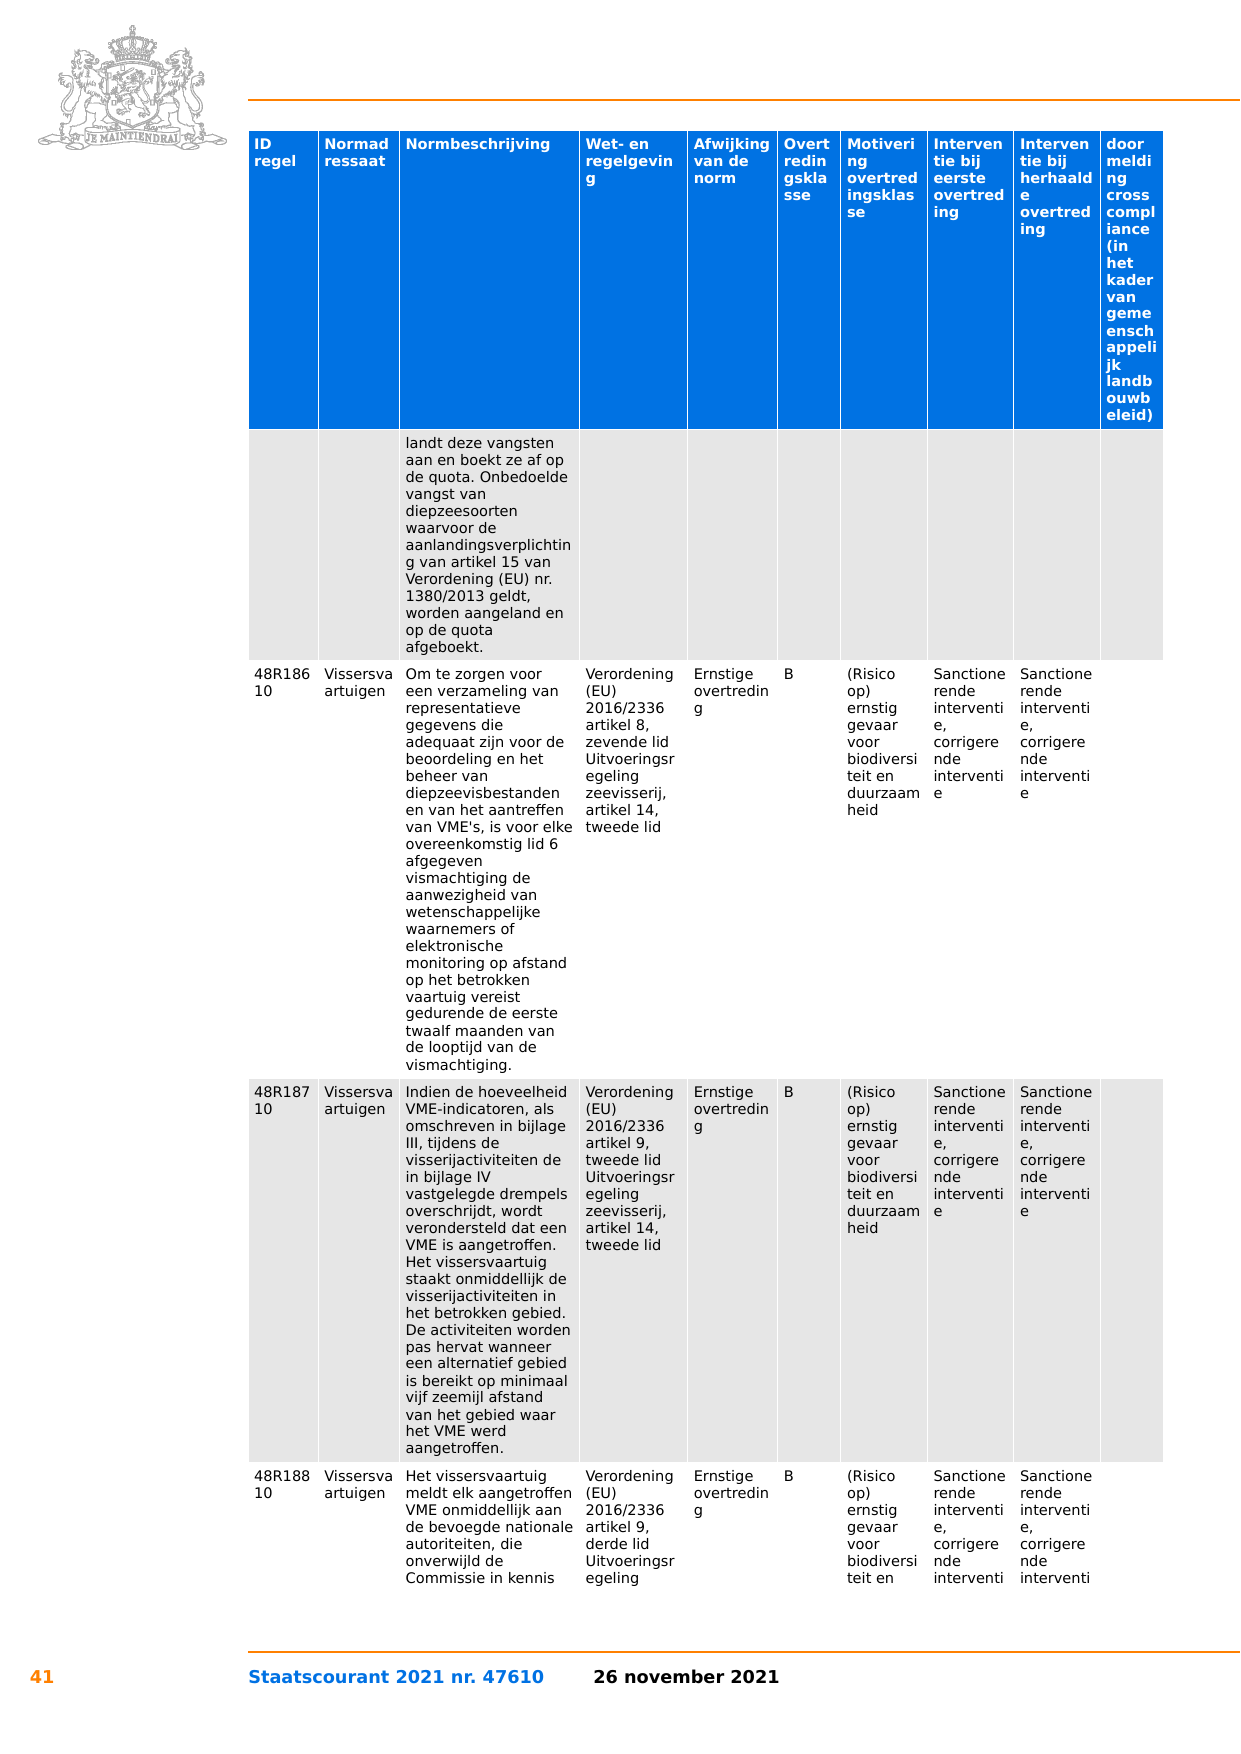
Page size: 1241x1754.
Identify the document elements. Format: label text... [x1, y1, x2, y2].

table_cell [249, 430, 318, 660]
table_header ID regel [249, 131, 318, 429]
table_cell 48R18810 [249, 1463, 318, 1591]
table_cell [1101, 1079, 1163, 1462]
table_cell [319, 430, 399, 660]
table_cell (Risico op) ernstig gevaar voor biodiversiteit en [841, 1463, 927, 1591]
table_cell Vissersvaartuigen [319, 1079, 399, 1462]
table_cell [1014, 430, 1100, 660]
table_cell Verordening (EU) 2016/2336 artikel 8, zevende lid Uitvoeringsregeling zeevisserij, artikel 14, tweede lid [580, 661, 687, 1078]
table_cell Sanctionerende interventie, corrigerende interventie [928, 661, 1013, 1078]
table_cell [778, 430, 840, 660]
table_header Normadressaat [319, 131, 399, 429]
table_cell (Risico op) ernstig gevaar voor biodiversiteit en duurzaamheid [841, 1079, 927, 1462]
table_cell B [778, 1079, 840, 1462]
table_cell 48R18710 [249, 1079, 318, 1462]
table_cell Verordening (EU) 2016/2336 artikel 9, derde lid Uitvoeringsregeling [580, 1463, 687, 1591]
table_cell Vissersvaartuigen [319, 1463, 399, 1591]
table_cell [928, 430, 1013, 660]
table_cell Sanctionerende interventie, corrigerende interventi [1014, 1463, 1100, 1591]
table_cell Ernstige overtreding [688, 661, 777, 1078]
table_cell Sanctionerende interventie, corrigerende interventi [928, 1463, 1013, 1591]
table_cell (Risico op) ernstig gevaar voor biodiversiteit en duurzaamheid [841, 661, 927, 1078]
table_cell [841, 430, 927, 660]
table_cell Sanctionerende interventie, corrigerende interventie [928, 1079, 1013, 1462]
picture [38, 25, 227, 150]
table_cell Indien de hoeveelheid VME-indicatoren, als omschreven in bijlage III, tijdens de visserijactiviteiten de in bijlage IV vastgelegde drempels overschrijdt, wordt verondersteld dat een VME is aangetroffen. Het vissersvaartuig staakt onmiddellijk de visserijactiviteiten in het betrokken gebied. De activiteiten worden pas hervat wanneer een alternatief gebied is bereikt op minimaal vijf zeemijl afstand van het gebied waar het VME werd aangetroffen. [400, 1079, 579, 1462]
table_cell [1101, 430, 1163, 660]
table_cell Om te zorgen voor een verzameling van representatieve gegevens die adequaat zijn voor de beoordeling en het beheer van diepzeevisbestanden en van het aantreffen van VME's, is voor elke overeenkomstig lid 6 afgegeven vismachtiging de aanwezigheid van wetenschappelijke waarnemers of elektronische monitoring op afstand op het betrokken vaartuig vereist gedurende de eerste twaalf maanden van de looptijd van de vismachtiging. [400, 661, 579, 1078]
table_cell 48R18610 [249, 661, 318, 1078]
table_header Afwijking van de norm [688, 131, 777, 429]
table_cell Verordening (EU) 2016/2336 artikel 9, tweede lid Uitvoeringsregeling zeevisserij, artikel 14, tweede lid [580, 1079, 687, 1462]
table_cell landt deze vangsten aan en boekt ze af op de quota. Onbedoelde vangst van diepzeesoorten waarvoor de aanlandingsverplichting van artikel 15 van Verordening (EU) nr. 1380/2013 geldt, worden aangeland en op de quota afgeboekt. [400, 430, 579, 660]
table_header Normbeschrijving [400, 131, 579, 429]
table_cell [1101, 661, 1163, 1078]
table_header Interventie bij herhaalde overtreding [1014, 131, 1100, 429]
table_cell Ernstige overtreding [688, 1079, 777, 1462]
table_cell Ernstige overtreding [688, 1463, 777, 1591]
table_cell [688, 430, 777, 660]
table_header Wet- en regelgeving [580, 131, 687, 429]
table_cell Het vissersvaartuig meldt elk aangetroffen VME onmiddellijk aan de bevoegde nationale autoriteiten, die onverwijld de Commissie in kennis [400, 1463, 579, 1591]
table_cell Sanctionerende interventie, corrigerende interventie [1014, 1079, 1100, 1462]
table_header Overtredingsklasse [778, 131, 840, 429]
table_header doormelding cross compliance (in het kader van gemeenschappelijk landbouwbeleid) [1101, 131, 1163, 429]
table_cell B [778, 1463, 840, 1591]
table_cell Vissersvaartuigen [319, 661, 399, 1078]
table_cell B [778, 661, 840, 1078]
table_cell [1101, 1463, 1163, 1591]
table_header Interventie bij eerste overtreding [928, 131, 1013, 429]
table_cell [580, 430, 687, 660]
table_cell Sanctionerende interventie, corrigerende interventie [1014, 661, 1100, 1078]
table_header Motivering overtredingsklasse [841, 131, 927, 429]
